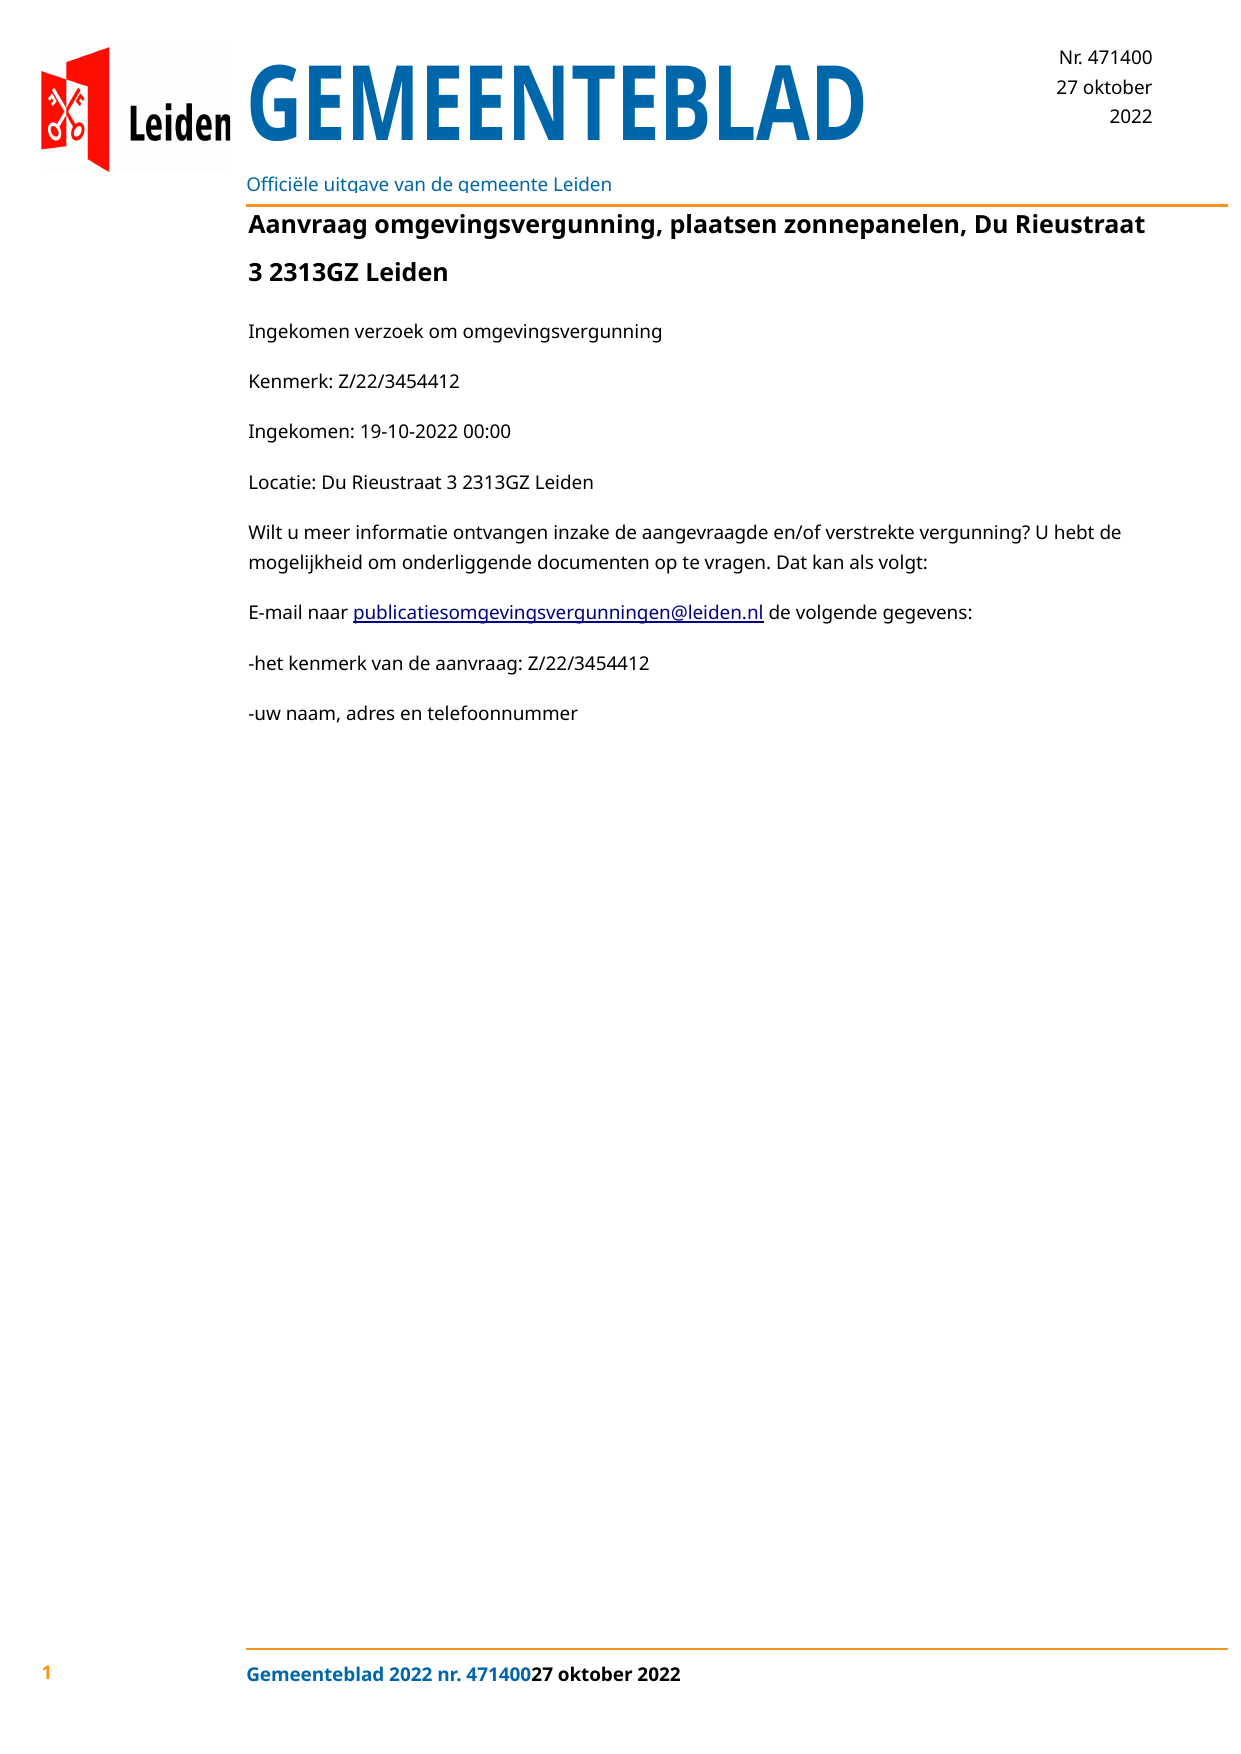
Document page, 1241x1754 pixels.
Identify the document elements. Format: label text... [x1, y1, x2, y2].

text Wilt u meer informatie ontvangen inzake de aangevraagde en/of verstrekte vergunning? U hebt de mogelijkheid om onderliggende documenten op te vragen. Dat kan als volgt: [248, 519, 1152, 575]
picture [41, 47, 231, 172]
text Locatie: Du Rieustraat 3 2313GZ Leiden [248, 469, 1152, 495]
text -het kenmerk van de aanvraag: Z/22/3454412 [248, 650, 1152, 676]
text Kenmerk: Z/22/3454412 [248, 368, 1152, 394]
text Aanvraag omgevingsvergunning, plaatsen zonnepanelen, Du Rieustraat 3 2313GZ Leiden [248, 207, 1152, 288]
text Ingekomen verzoek om omgevingsvergunning [248, 318, 1152, 344]
text E-mail naar publicatiesomgevingsvergunningen@leiden.nl de volgende gegevens: [248, 599, 1152, 625]
text -uw naam, adres en telefoonnummer [248, 700, 1152, 726]
text Ingekomen: 19-10-2022 00:00 [248, 419, 1152, 444]
